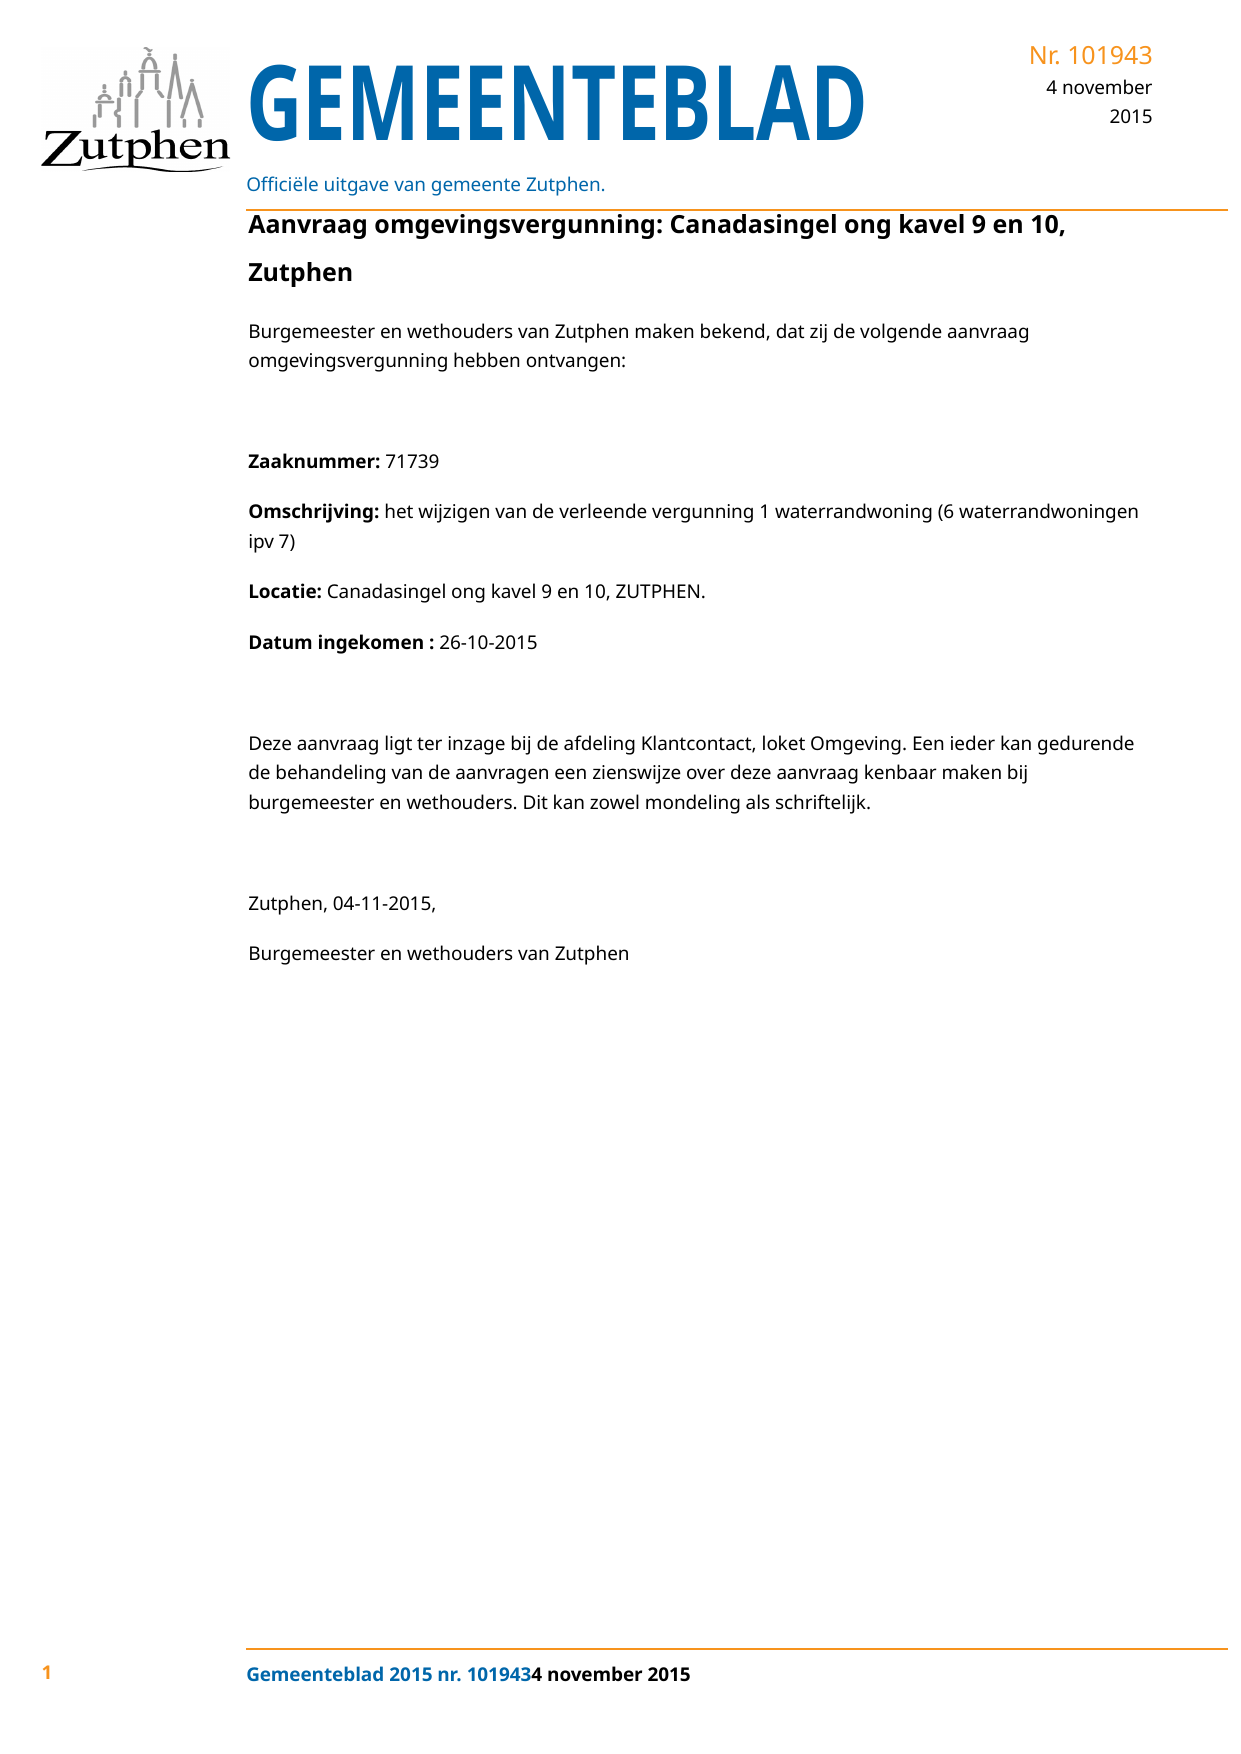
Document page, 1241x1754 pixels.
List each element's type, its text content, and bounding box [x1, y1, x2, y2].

text Deze aanvraag ligt ter inzage bij de afdeling Klantcontact, loket Omgeving. Een ieder kan gedurende de behandeling van de aanvragen een zienswijze over deze aanvraag kenbaar maken bij burgemeester en wethouders. Dit kan zowel mondeling als schriftelijk. [248, 730, 1152, 815]
text Burgemeester en wethouders van Zutphen maken bekend, dat zij de volgende aanvraag omgevingsvergunning hebben ontvangen: [248, 318, 1152, 373]
text Zutphen, 04-11-2015, [248, 890, 1152, 916]
text Aanvraag omgevingsvergunning: Canadasingel ong kavel 9 en 10, Zutphen [248, 211, 1152, 288]
text Datum ingekomen : 26-10-2015 [248, 629, 1152, 655]
text Omschrijving: het wijzigen van de verleende vergunning 1 waterrandwoning (6 waterrandwoningen ipv 7) [248, 499, 1152, 554]
text Zaaknummer: 71739 [248, 448, 1152, 474]
text Locatie: Canadasingel ong kavel 9 en 10, ZUTPHEN. [248, 579, 1152, 604]
text Burgemeester en wethouders van Zutphen [248, 940, 1152, 966]
picture [41, 47, 231, 172]
